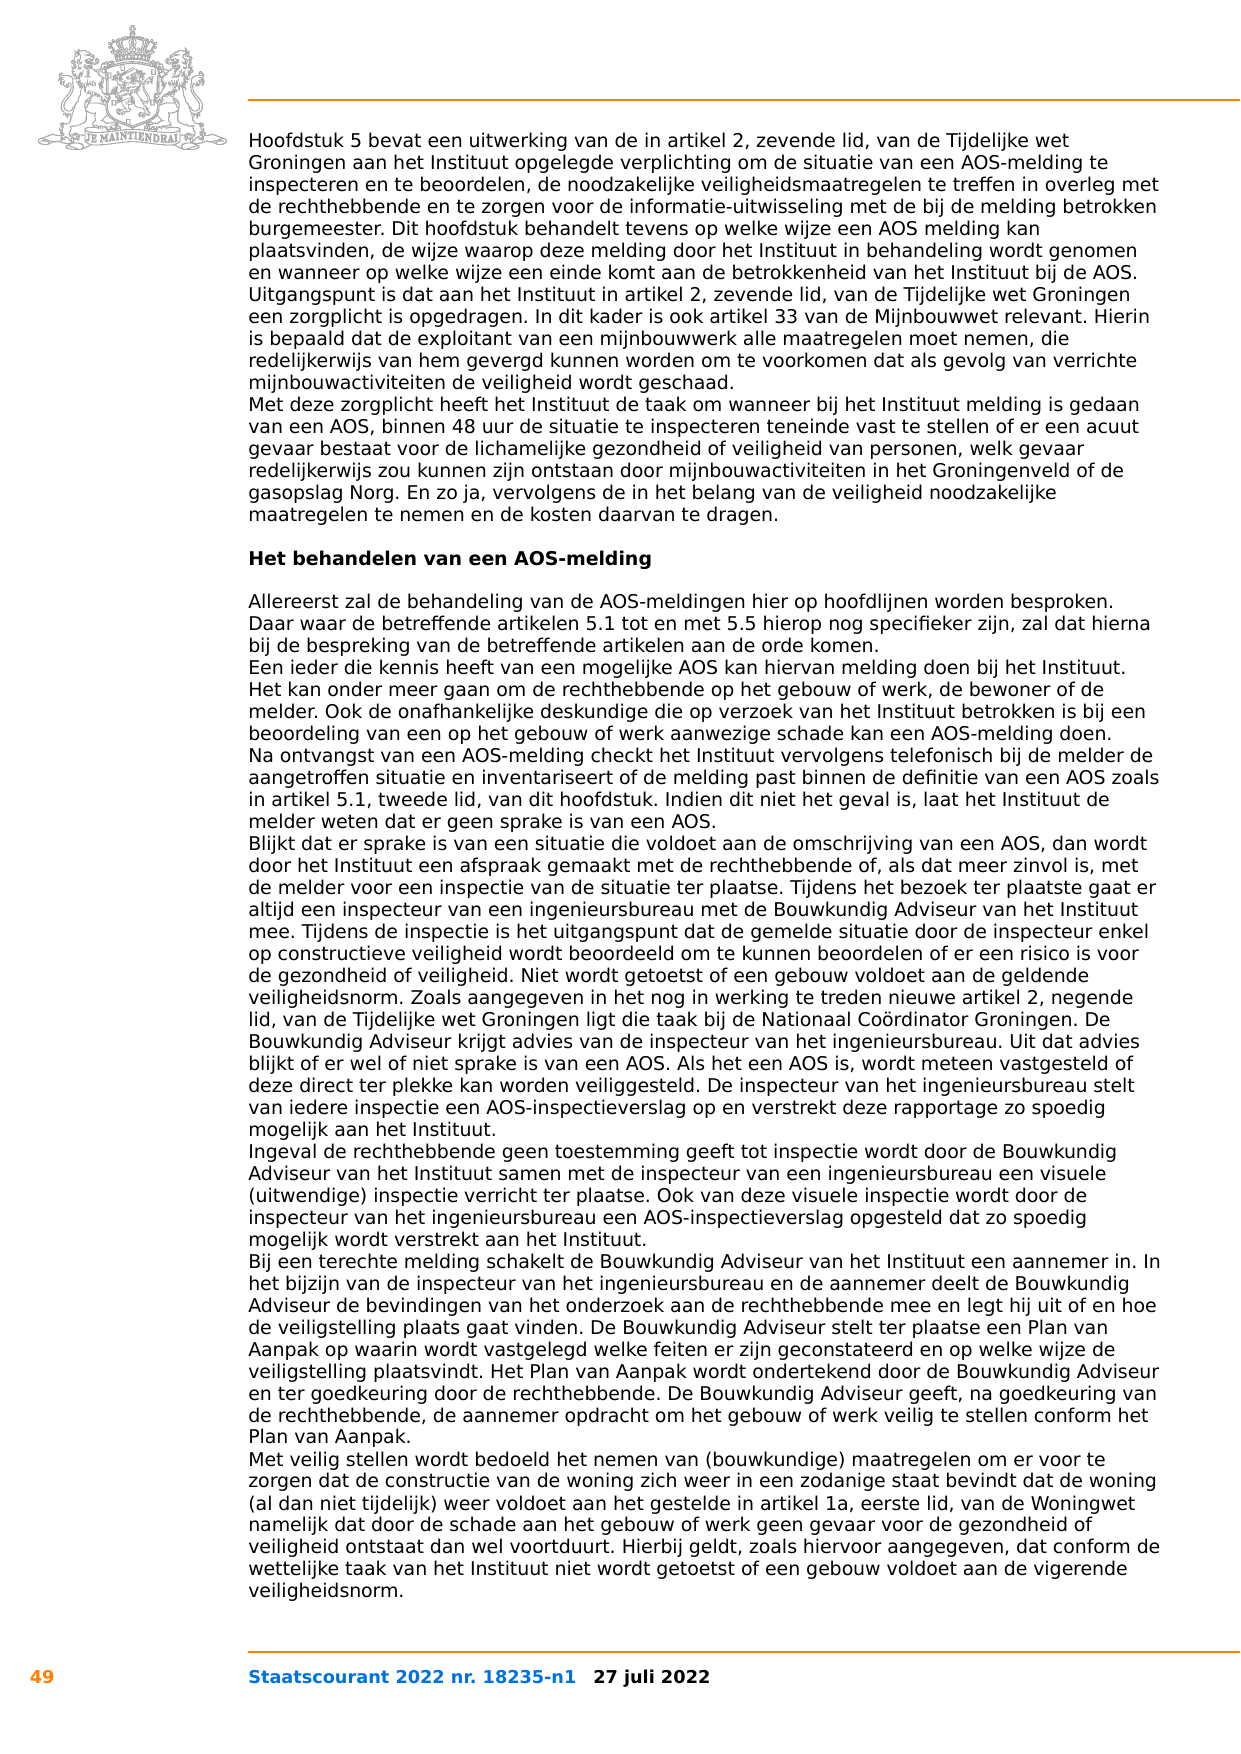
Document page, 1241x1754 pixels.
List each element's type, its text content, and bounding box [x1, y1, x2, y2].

text Uitgangspunt is dat aan het Instituut in artikel 2, zevende lid, van de Tijdelijke wet Groningen een zorgplicht is opgedragen. In dit kader is ook artikel 33 van de Mijnbouwwet relevant. Hierin is bepaald dat de exploitant van een mijnbouwwerk alle maatregelen moet nemen, die redelijkerwijs van hem gevergd kunnen worden om te voorkomen dat als gevolg van verrichte mijnbouwactiviteiten de veiligheid wordt geschaad. [248, 284, 1163, 394]
text Blijkt dat er sprake is van een situatie die voldoet aan de omschrijving van een AOS, dan wordt door het Instituut een afspraak gemaakt met de rechthebbende of, als dat meer zinvol is, met de melder voor een inspectie van de situatie ter plaatse. Tijdens het bezoek ter plaatste gaat er altijd een inspecteur van een ingenieursbureau met de Bouwkundig Adviseur van het Instituut mee. Tijdens de inspectie is het uitgangspunt dat de gemelde situatie door de inspecteur enkel op constructieve veiligheid wordt beoordeeld om te kunnen beoordelen of er een risico is voor de gezondheid of veiligheid. Niet wordt getoetst of een gebouw voldoet aan de geldende veiligheidsnorm. Zoals aangegeven in het nog in werking te treden nieuwe artikel 2, negende lid, van de Tijdelijke wet Groningen ligt die taak bij de Nationaal Coördinator Groningen. De Bouwkundig Adviseur krijgt advies van de inspecteur van het ingenieursbureau. Uit dat advies blijkt of er wel of niet sprake is van een AOS. Als het een AOS is, wordt meteen vastgesteld of deze direct ter plekke kan worden veiliggesteld. De inspecteur van het ingenieursbureau stelt van iedere inspectie een AOS-inspectieverslag op en verstrekt deze rapportage zo spoedig mogelijk aan het Instituut. [248, 833, 1163, 1141]
text Hoofdstuk 5 bevat een uitwerking van de in artikel 2, zevende lid, van de Tijdelijke wet Groningen aan het Instituut opgelegde verplichting om de situatie van een AOS-melding te inspecteren en te beoordelen, de noodzakelijke veiligheidsmaatregelen te treffen in overleg met de rechthebbende en te zorgen voor de informatie-uitwisseling met de bij de melding betrokken burgemeester. Dit hoofdstuk behandelt tevens op welke wijze een AOS melding kan plaatsvinden, de wijze waarop deze melding door het Instituut in behandeling wordt genomen en wanneer op welke wijze een einde komt aan de betrokkenheid van het Instituut bij de AOS. [248, 130, 1163, 284]
text Met veilig stellen wordt bedoeld het nemen van (bouwkundige) maatregelen om er voor te zorgen dat de constructie van de woning zich weer in een zodanige staat bevindt dat de woning (al dan niet tijdelijk) weer voldoet aan het gestelde in artikel 1a, eerste lid, van de Woningwet namelijk dat door de schade aan het gebouw of werk geen gevaar voor de gezondheid of veiligheid ontstaat dan wel voortduurt. Hierbij geldt, zoals hiervoor aangegeven, dat conform de wettelijke taak van het Instituut niet wordt getoetst of een gebouw voldoet aan de vigerende veiligheidsnorm. [248, 1448, 1163, 1602]
text Allereerst zal de behandeling van de AOS-meldingen hier op hoofdlijnen worden besproken. Daar waar de betreffende artikelen 5.1 tot en met 5.5 hierop nog specifieker zijn, zal dat hierna bij de bespreking van de betreffende artikelen aan de orde komen. [248, 591, 1163, 657]
subtitle Het behandelen van een AOS-melding [248, 547, 1163, 569]
text Ingeval de rechthebbende geen toestemming geeft tot inspectie wordt door de Bouwkundig Adviseur van het Instituut samen met de inspecteur van een ingenieursbureau een visuele (uitwendige) inspectie verricht ter plaatse. Ook van deze visuele inspectie wordt door de inspecteur van het ingenieursbureau een AOS-inspectieverslag opgesteld dat zo spoedig mogelijk wordt verstrekt aan het Instituut. [248, 1141, 1163, 1251]
picture [38, 25, 227, 150]
text Na ontvangst van een AOS-melding checkt het Instituut vervolgens telefonisch bij de melder de aangetroffen situatie en inventariseert of de melding past binnen de definitie van een AOS zoals in artikel 5.1, tweede lid, van dit hoofdstuk. Indien dit niet het geval is, laat het Instituut de melder weten dat er geen sprake is van een AOS. [248, 745, 1163, 833]
text Met deze zorgplicht heeft het Instituut de taak om wanneer bij het Instituut melding is gedaan van een AOS, binnen 48 uur de situatie te inspecteren teneinde vast te stellen of er een acuut gevaar bestaat voor de lichamelijke gezondheid of veiligheid van personen, welk gevaar redelijkerwijs zou kunnen zijn ontstaan door mijnbouwactiviteiten in het Groningenveld of de gasopslag Norg. En zo ja, vervolgens de in het belang van de veiligheid noodzakelijke maatregelen te nemen en de kosten daarvan te dragen. [248, 394, 1163, 526]
text Een ieder die kennis heeft van een mogelijke AOS kan hiervan melding doen bij het Instituut. Het kan onder meer gaan om de rechthebbende op het gebouw of werk, de bewoner of de melder. Ook de onafhankelijke deskundige die op verzoek van het Instituut betrokken is bij een beoordeling van een op het gebouw of werk aanwezige schade kan een AOS-melding doen. [248, 657, 1163, 745]
text Bij een terechte melding schakelt de Bouwkundig Adviseur van het Instituut een aannemer in. In het bijzijn van de inspecteur van het ingenieursbureau en de aannemer deelt de Bouwkundig Adviseur de bevindingen van het onderzoek aan de rechthebbende mee en legt hij uit of en hoe de veiligstelling plaats gaat vinden. De Bouwkundig Adviseur stelt ter plaatse een Plan van Aanpak op waarin wordt vastgelegd welke feiten er zijn geconstateerd en op welke wijze de veiligstelling plaatsvindt. Het Plan van Aanpak wordt ondertekend door de Bouwkundig Adviseur en ter goedkeuring door de rechthebbende. De Bouwkundig Adviseur geeft, na goedkeuring van de rechthebbende, de aannemer opdracht om het gebouw of werk veilig te stellen conform het Plan van Aanpak. [248, 1251, 1163, 1448]
